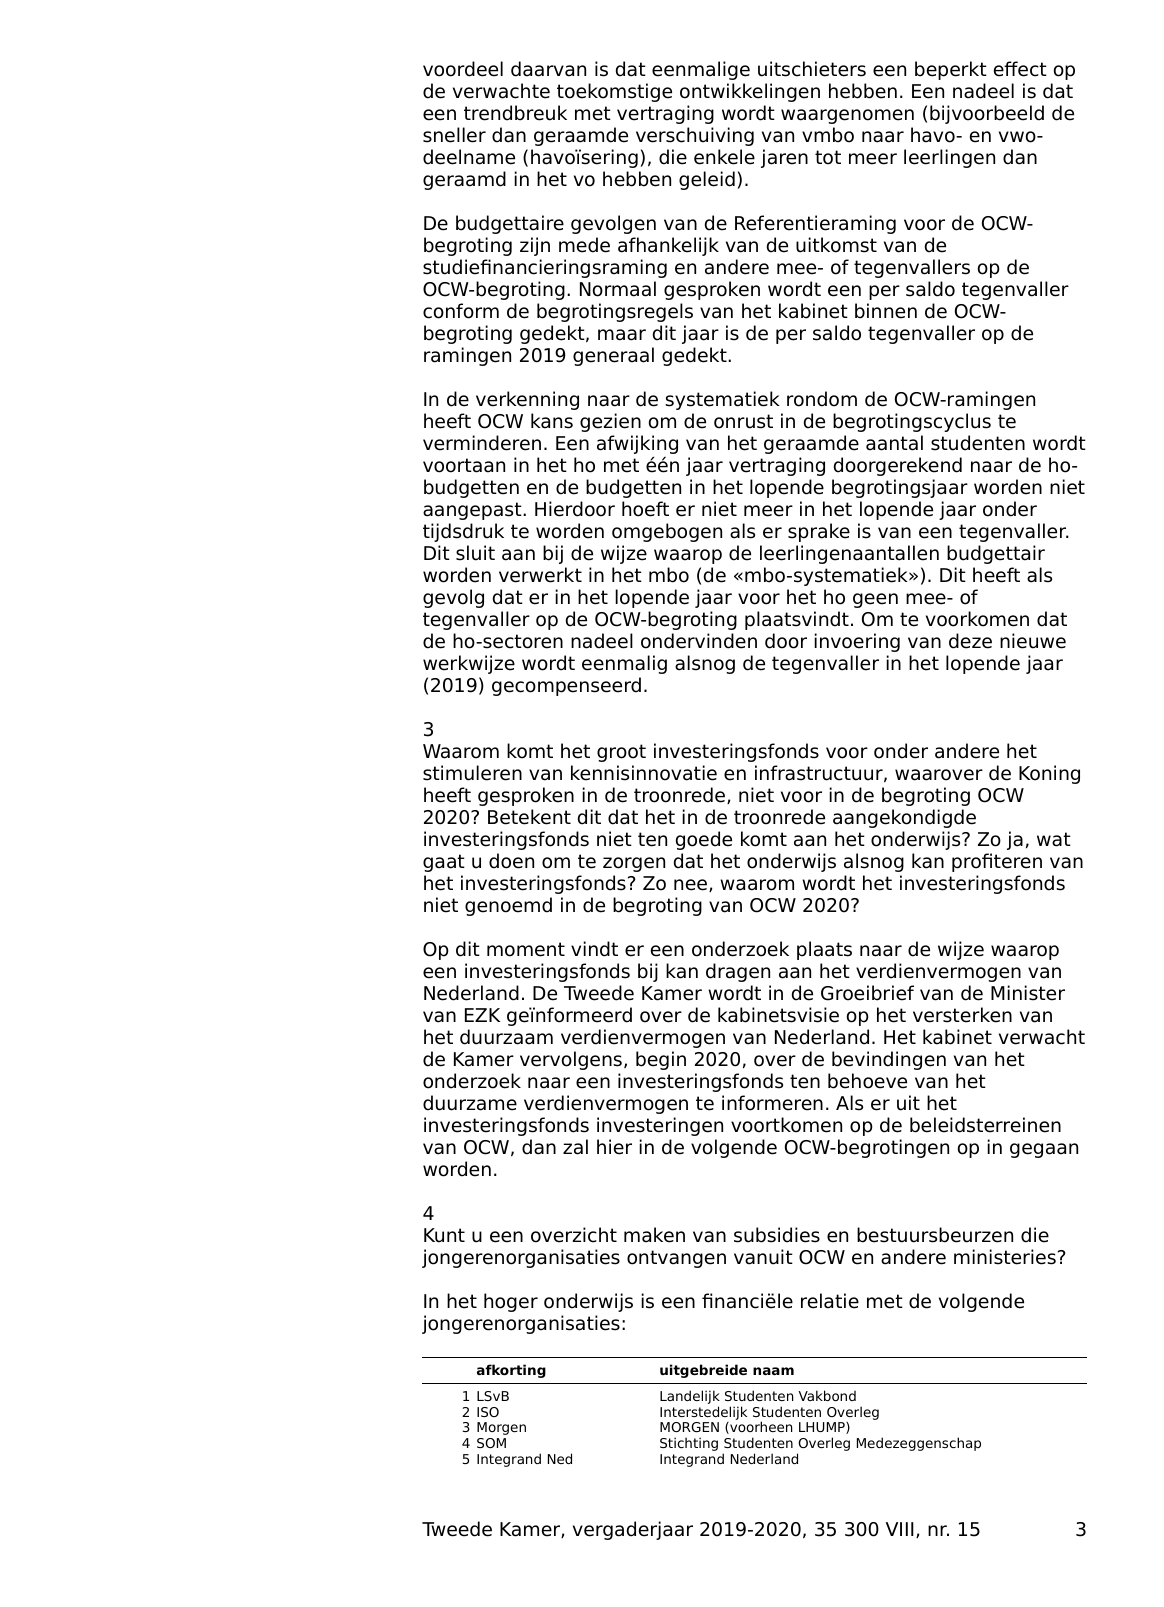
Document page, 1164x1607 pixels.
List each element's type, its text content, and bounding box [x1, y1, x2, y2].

table_cell LSvB [470, 1384, 653, 1404]
table_cell 5 [422, 1452, 470, 1467]
table_cell Integrand Nederland [653, 1452, 1087, 1467]
table_header afkorting [470, 1358, 653, 1383]
text 3 [422, 719, 1087, 741]
text Waarom komt het groot investeringsfonds voor onder andere het stimuleren van kennisinnovatie en infrastructuur, waarover de Koning heeft gesproken in de troonrede, niet voor in de begroting OCW 2020? Betekent dit dat het in de troonrede aangekondigde investeringsfonds niet ten goede komt aan het onderwijs? Zo ja, wat gaat u doen om te zorgen dat het onderwijs alsnog kan profiteren van het investeringsfonds? Zo nee, waarom wordt het investeringsfonds niet genoemd in de begroting van OCW 2020? [422, 741, 1087, 917]
table_cell 1 [422, 1384, 470, 1404]
text 4 [422, 1203, 1087, 1225]
text In het hoger onderwijs is een financiële relatie met de volgende jongerenorganisaties: [422, 1291, 1087, 1335]
table_cell Interstedelijk Studenten Overleg [653, 1405, 1087, 1420]
table_cell MORGEN (voorheen LHUMP) [653, 1420, 1087, 1436]
table_cell SOM [470, 1436, 653, 1452]
table_cell Integrand Ned [470, 1452, 653, 1467]
table_cell Stichting Studenten Overleg Medezeggenschap [653, 1436, 1087, 1452]
table_cell Landelijk Studenten Vakbond [653, 1384, 1087, 1404]
table_cell Morgen [470, 1420, 653, 1436]
table_cell 3 [422, 1420, 470, 1436]
text Op dit moment vindt er een onderzoek plaats naar de wijze waarop een investeringsfonds bij kan dragen aan het verdienvermogen van Nederland. De Tweede Kamer wordt in de Groeibrief van de Minister van EZK geïnformeerd over de kabinetsvisie op het versterken van het duurzaam verdienvermogen van Nederland. Het kabinet verwacht de Kamer vervolgens, begin 2020, over de bevindingen van het onderzoek naar een investeringsfonds ten behoeve van het duurzame verdienvermogen te informeren. Als er uit het investeringsfonds investeringen voortkomen op de beleidsterreinen van OCW, dan zal hier in de volgende OCW-begrotingen op in gegaan worden. [422, 939, 1087, 1181]
text In de verkenning naar de systematiek rondom de OCW-ramingen heeft OCW kans gezien om de onrust in de begrotingscyclus te verminderen. Een afwijking van het geraamde aantal studenten wordt voortaan in het ho met één jaar vertraging doorgerekend naar de ho-budgetten en de budgetten in het lopende begrotingsjaar worden niet aangepast. Hierdoor hoeft er niet meer in het lopende jaar onder tijdsdruk te worden omgebogen als er sprake is van een tegenvaller. Dit sluit aan bij de wijze waarop de leerlingenaantallen budgettair worden verwerkt in het mbo (de «mbo-systematiek»). Dit heeft als gevolg dat er in het lopende jaar voor het ho geen mee- of tegenvaller op de OCW-begroting plaatsvindt. Om te voorkomen dat de ho-sectoren nadeel ondervinden door invoering van deze nieuwe werkwijze wordt eenmalig alsnog de tegenvaller in het lopende jaar (2019) gecompenseerd. [422, 389, 1087, 697]
text De budgettaire gevolgen van de Referentieraming voor de OCW-begroting zijn mede afhankelijk van de uitkomst van de studiefinancieringsraming en andere mee- of tegenvallers op de OCW-begroting. Normaal gesproken wordt een per saldo tegenvaller conform de begrotingsregels van het kabinet binnen de OCW-begroting gedekt, maar dit jaar is de per saldo tegenvaller op de ramingen 2019 generaal gedekt. [422, 213, 1087, 367]
table_cell 2 [422, 1405, 470, 1420]
text voordeel daarvan is dat eenmalige uitschieters een beperkt effect op de verwachte toekomstige ontwikkelingen hebben. Een nadeel is dat een trendbreuk met vertraging wordt waargenomen (bijvoorbeeld de sneller dan geraamde verschuiving van vmbo naar havo- en vwo-deelname (havoïsering), die enkele jaren tot meer leerlingen dan geraamd in het vo hebben geleid). [422, 59, 1087, 191]
table_header [422, 1358, 470, 1383]
text Kunt u een overzicht maken van subsidies en bestuursbeurzen die jongerenorganisaties ontvangen vanuit OCW en andere ministeries? [422, 1225, 1087, 1269]
table_cell ISO [470, 1405, 653, 1420]
table_cell 4 [422, 1436, 470, 1452]
table_header uitgebreide naam [653, 1358, 1087, 1383]
